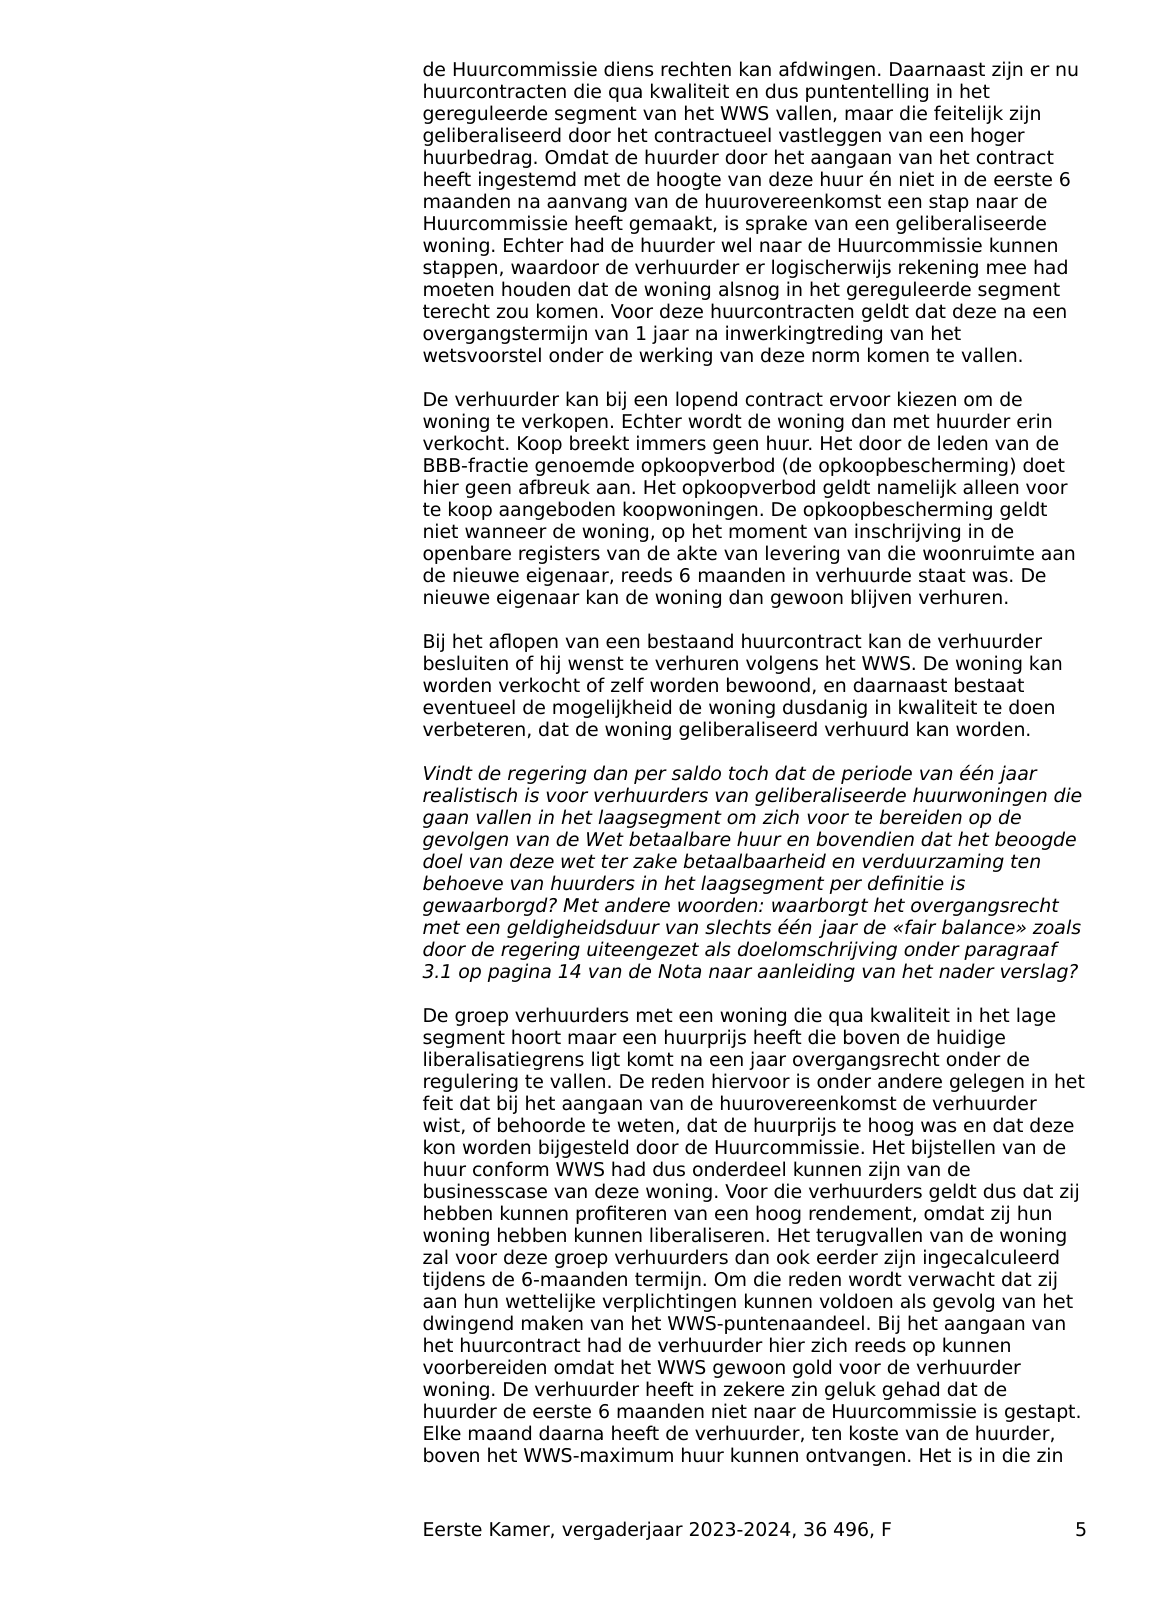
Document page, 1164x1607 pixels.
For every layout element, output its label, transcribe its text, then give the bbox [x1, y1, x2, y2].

text Bij het aflopen van een bestaand huurcontract kan de verhuurder besluiten of hij wenst te verhuren volgens het WWS. De woning kan worden verkocht of zelf worden bewoond, en daarnaast bestaat eventueel de mogelijkheid de woning dusdanig in kwaliteit te doen verbeteren, dat de woning geliberaliseerd verhuurd kan worden. [422, 631, 1087, 741]
text De groep verhuurders met een woning die qua kwaliteit in het lage segment hoort maar een huurprijs heeft die boven de huidige liberalisatiegrens ligt komt na een jaar overgangsrecht onder de regulering te vallen. De reden hiervoor is onder andere gelegen in het feit dat bij het aangaan van de huurovereenkomst de verhuurder wist, of behoorde te weten, dat de huurprijs te hoog was en dat deze kon worden bijgesteld door de Huurcommissie. Het bijstellen van de huur conform WWS had dus onderdeel kunnen zijn van de businesscase van deze woning. Voor die verhuurders geldt dus dat zij hebben kunnen profiteren van een hoog rendement, omdat zij hun woning hebben kunnen liberaliseren. Het terugvallen van de woning zal voor deze groep verhuurders dan ook eerder zijn ingecalculeerd tijdens de 6-maanden termijn. Om die reden wordt verwacht dat zij aan hun wettelijke verplichtingen kunnen voldoen als gevolg van het dwingend maken van het WWS-puntenaandeel. Bij het aangaan van het huurcontract had de verhuurder hier zich reeds op kunnen voorbereiden omdat het WWS gewoon gold voor de verhuurder woning. De verhuurder heeft in zekere zin geluk gehad dat de huurder de eerste 6 maanden niet naar de Huurcommissie is gestapt. Elke maand daarna heeft de verhuurder, ten koste van de huurder, boven het WWS-maximum huur kunnen ontvangen. Het is in die zin [422, 1005, 1087, 1467]
text Vindt de regering dan per saldo toch dat de periode van één jaar realistisch is voor verhuurders van geliberaliseerde huurwoningen die gaan vallen in het laagsegment om zich voor te bereiden op de gevolgen van de Wet betaalbare huur en bovendien dat het beoogde doel van deze wet ter zake betaalbaarheid en verduurzaming ten behoeve van huurders in het laagsegment per definitie is gewaarborgd? Met andere woorden: waarborgt het overgangsrecht met een geldigheidsduur van slechts één jaar de «fair balance» zoals door de regering uiteengezet als doelomschrijving onder paragraaf 3.1 op pagina 14 van de Nota naar aanleiding van het nader verslag? [422, 763, 1087, 983]
text de Huurcommissie diens rechten kan afdwingen. Daarnaast zijn er nu huurcontracten die qua kwaliteit en dus puntentelling in het gereguleerde segment van het WWS vallen, maar die feitelijk zijn geliberaliseerd door het contractueel vastleggen van een hoger huurbedrag. Omdat de huurder door het aangaan van het contract heeft ingestemd met de hoogte van deze huur én niet in de eerste 6 maanden na aanvang van de huurovereenkomst een stap naar de Huurcommissie heeft gemaakt, is sprake van een geliberaliseerde woning. Echter had de huurder wel naar de Huurcommissie kunnen stappen, waardoor de verhuurder er logischerwijs rekening mee had moeten houden dat de woning alsnog in het gereguleerde segment terecht zou komen. Voor deze huurcontracten geldt dat deze na een overgangstermijn van 1 jaar na inwerkingtreding van het wetsvoorstel onder de werking van deze norm komen te vallen. [422, 59, 1087, 367]
text De verhuurder kan bij een lopend contract ervoor kiezen om de woning te verkopen. Echter wordt de woning dan met huurder erin verkocht. Koop breekt immers geen huur. Het door de leden van de BBB-fractie genoemde opkoopverbod (de opkoopbescherming) doet hier geen afbreuk aan. Het opkoopverbod geldt namelijk alleen voor te koop aangeboden koopwoningen. De opkoopbescherming geldt niet wanneer de woning, op het moment van inschrijving in de openbare registers van de akte van levering van die woonruimte aan de nieuwe eigenaar, reeds 6 maanden in verhuurde staat was. De nieuwe eigenaar kan de woning dan gewoon blijven verhuren. [422, 389, 1087, 609]
